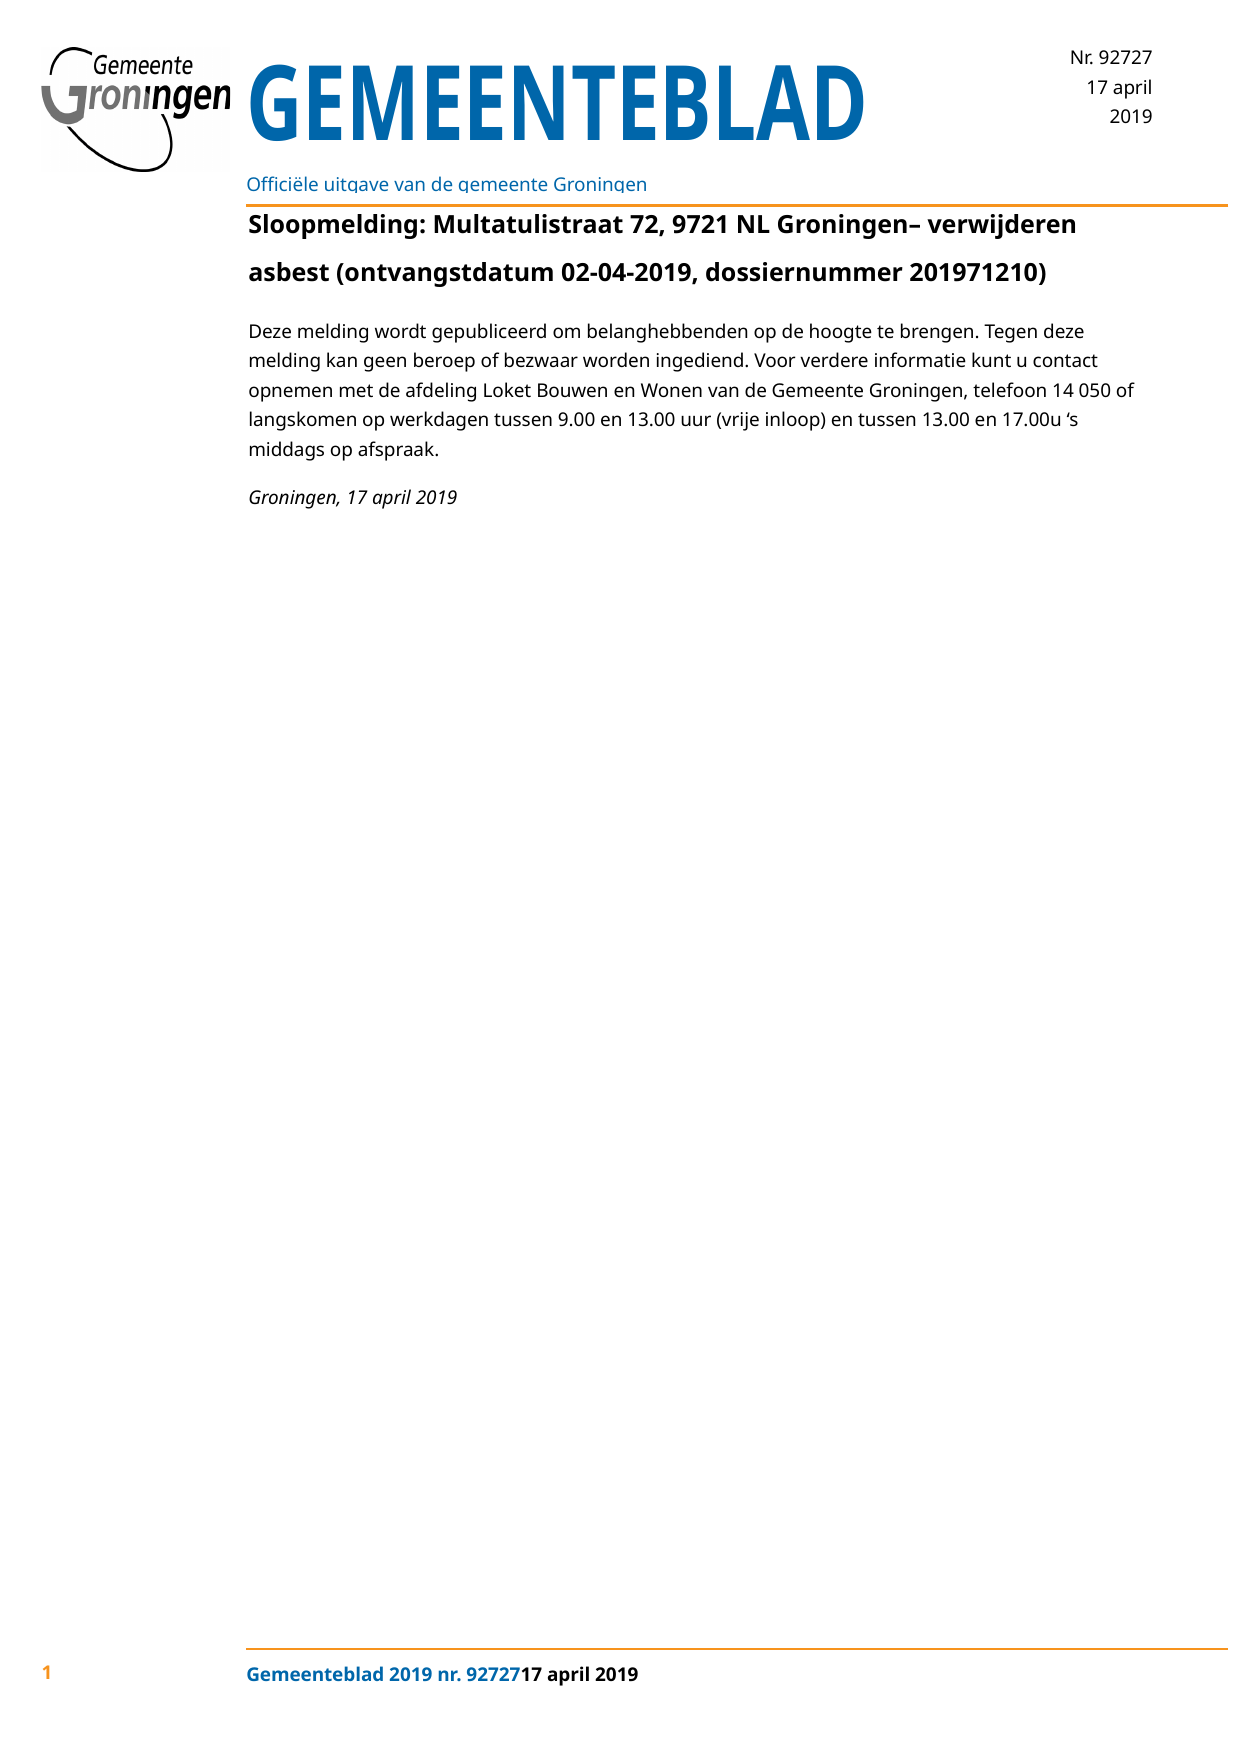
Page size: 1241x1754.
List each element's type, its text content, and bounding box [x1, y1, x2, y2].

text Deze melding wordt gepubliceerd om belanghebbenden op de hoogte te brengen. Tegen deze melding kan geen beroep of bezwaar worden ingediend. Voor verdere informatie kunt u contact opnemen met de afdeling Loket Bouwen en Wonen van de Gemeente Groningen, telefoon 14 050 of langskomen op werkdagen tussen 9.00 en 13.00 uur (vrije inloop) en tussen 13.00 en 17.00u ‘s middags op afspraak. [248, 318, 1152, 462]
text Groningen, 17 april 2019 [248, 484, 1152, 510]
picture [41, 47, 231, 172]
text Sloopmelding: Multatulistraat 72, 9721 NL Groningen– verwijderen asbest (ontvangstdatum 02-04-2019, dossiernummer 201971210) [248, 207, 1152, 288]
